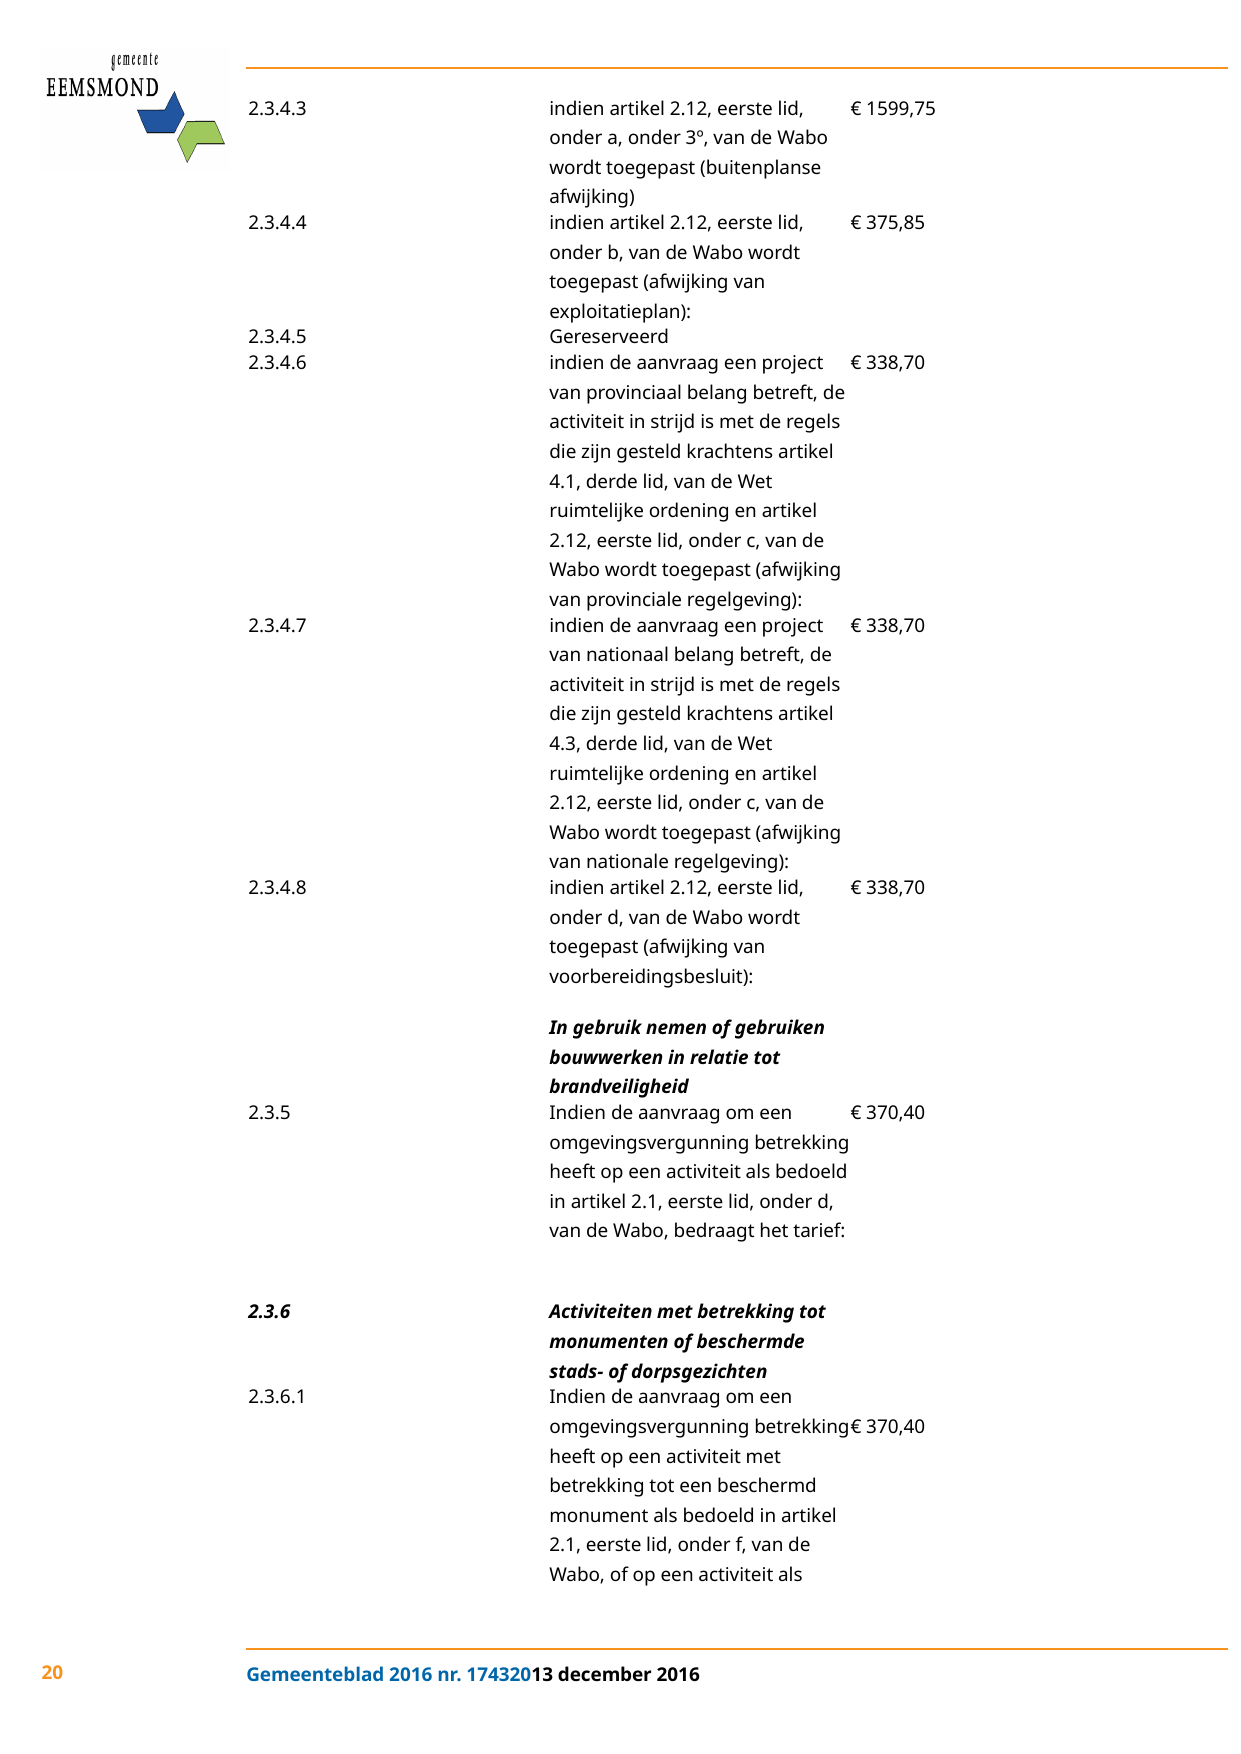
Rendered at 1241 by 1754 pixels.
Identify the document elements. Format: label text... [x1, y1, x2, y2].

table_cell In gebruik nemen of gebruiken bouwwerken in relatie tot brandveiligheid [549, 1015, 850, 1099]
table_cell Activiteiten met betrekking tot monumenten of beschermde stads- of dorpsgezichten [549, 1269, 850, 1384]
table_cell [248, 1244, 549, 1269]
picture [41, 47, 231, 172]
table_cell 2.3.4.5 [248, 324, 549, 349]
table_cell indien de aanvraag een project van provinciaal belang betreft, de activiteit in strijd is met de regels die zijn gesteld krachtens artikel 4.1, derde lid, van de Wet ruimtelijke ordening en artikel 2.12, eerste lid, onder c, van de Wabo wordt toegepast (afwijking van provinciale regelgeving): [549, 350, 850, 612]
table_cell [549, 989, 850, 1014]
table_cell [850, 1269, 1152, 1384]
table_cell [248, 989, 549, 1014]
table_cell indien artikel 2.12, eerste lid, onder d, van de Wabo wordt toegepast (afwijking van voorbereidingsbesluit): [549, 874, 850, 989]
table_cell [850, 1015, 1152, 1099]
table_cell 2.3.6 [248, 1269, 549, 1384]
table_cell 2.3.5 [248, 1099, 549, 1243]
table_cell € 338,70 [850, 612, 1152, 874]
table_cell € 370,40 [850, 1099, 1152, 1243]
table_cell Indien de aanvraag om een omgevingsvergunning betrekking heeft op een activiteit met betrekking tot een beschermd monument als bedoeld in artikel 2.1, eerste lid, onder f, van de Wabo, of op een activiteit als [549, 1384, 850, 1587]
table_cell € 1599,75 [850, 95, 1152, 209]
table_cell [850, 324, 1152, 349]
table_cell 2.3.4.8 [248, 874, 549, 989]
table_cell 2.3.6.1 [248, 1384, 549, 1587]
table_cell € 375,85 [850, 209, 1152, 324]
table_cell 2.3.4.4 [248, 209, 549, 324]
table_cell [248, 1015, 549, 1099]
table_cell € 370,40 [850, 1384, 1152, 1587]
table_cell 2.3.4.3 [248, 95, 549, 209]
table_cell Indien de aanvraag om een omgevingsvergunning betrekking heeft op een activiteit als bedoeld in artikel 2.1, eerste lid, onder d, van de Wabo, bedraagt het tarief: [549, 1099, 850, 1243]
table_cell Gereserveerd [549, 324, 850, 349]
table_cell indien artikel 2.12, eerste lid, onder a, onder 3º, van de Wabo wordt toegepast (buitenplanse afwijking) [549, 95, 850, 209]
table_cell indien de aanvraag een project van nationaal belang betreft, de activiteit in strijd is met de regels die zijn gesteld krachtens artikel 4.3, derde lid, van de Wet ruimtelijke ordening en artikel 2.12, eerste lid, onder c, van de Wabo wordt toegepast (afwijking van nationale regelgeving): [549, 612, 850, 874]
table_cell 2.3.4.6 [248, 350, 549, 612]
table_cell [850, 989, 1152, 1014]
table_cell indien artikel 2.12, eerste lid, onder b, van de Wabo wordt toegepast (afwijking van exploitatieplan): [549, 209, 850, 324]
table_cell € 338,70 [850, 350, 1152, 612]
table_cell [850, 1244, 1152, 1269]
table_cell 2.3.4.7 [248, 612, 549, 874]
table_cell [549, 1244, 850, 1269]
table_cell € 338,70 [850, 874, 1152, 989]
